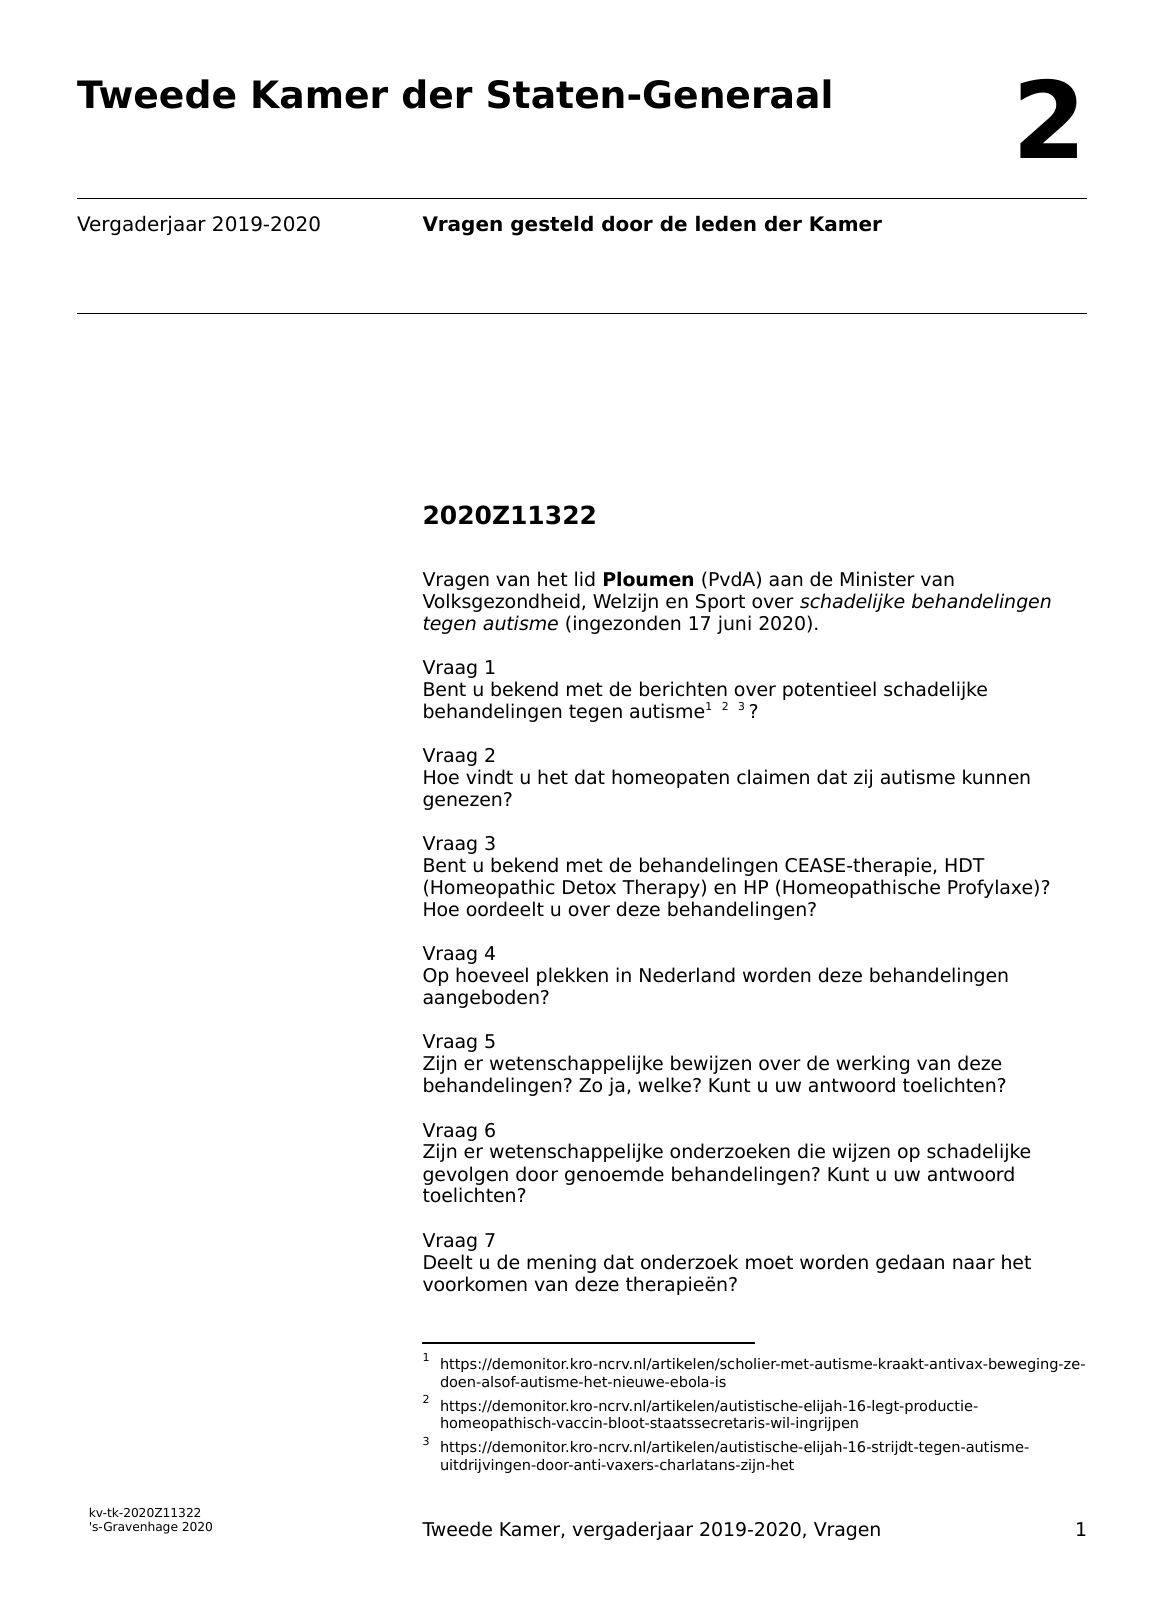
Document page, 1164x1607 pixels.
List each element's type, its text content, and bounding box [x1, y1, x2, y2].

text Vragen van het lid Ploumen (PvdA) aan de Minister van Volksgezondheid, Welzijn en Sport over schadelijke behandelingen tegen autisme (ingezonden 17 juni 2020). [422, 569, 1087, 635]
text Vraag 3 [422, 833, 1087, 855]
text Op hoeveel plekken in Nederland worden deze behandelingen aangeboden? [422, 965, 1087, 1009]
table_cell Vragen gesteld door de leden der Kamer [422, 199, 1087, 313]
text Deelt u de mening dat onderzoek moet worden gedaan naar het voorkomen van deze therapieën? [422, 1252, 1087, 1296]
table_header Tweede Kamer der Staten-Generaal [77, 59, 886, 198]
text 2020Z11322 [422, 501, 1087, 531]
text https://demonitor.kro-ncrv.nl/artikelen/autistische-elijah-16-strijdt-tegen-autisme-uitdrijvingen-door-anti-vaxers-charlatans-zijn-het [422, 1435, 1087, 1474]
text Zijn er wetenschappelijke bewijzen over de werking van deze behandelingen? Zo ja, welke? Kunt u uw antwoord toelichten? [422, 1053, 1087, 1097]
text Vraag 4 [422, 943, 1087, 965]
text Zijn er wetenschappelijke onderzoeken die wijzen op schadelijke gevolgen door genoemde behandelingen? Kunt u uw antwoord toelichten? [422, 1141, 1087, 1207]
text Bent u bekend met de behandelingen CEASE-therapie, HDT (Homeopathic Detox Therapy) en HP (Homeopathische Profylaxe)? Hoe oordeelt u over deze behandelingen? [422, 855, 1087, 921]
text https://demonitor.kro-ncrv.nl/artikelen/autistische-elijah-16-legt-productie-homeopathisch-vaccin-bloot-staatssecretaris-wil-ingrijpen [422, 1393, 1087, 1432]
text kv-tk-2020Z11322 [88, 1506, 323, 1520]
text 's-Gravenhage 2020 [88, 1520, 323, 1534]
text Hoe vindt u het dat homeopaten claimen dat zij autisme kunnen genezen? [422, 767, 1087, 811]
table_cell Vergaderjaar 2019-2020 [77, 199, 422, 313]
text Vraag 2 [422, 745, 1087, 767]
table_header 2 [886, 59, 1087, 198]
text Vraag 1 [422, 657, 1087, 679]
text https://demonitor.kro-ncrv.nl/artikelen/scholier-met-autisme-kraakt-antivax-beweging-ze-doen-alsof-autisme-het-nieuwe-ebola-is [422, 1352, 1087, 1391]
text Bent u bekend met de berichten over potentieel schadelijke behandelingen tegen autisme ? [422, 679, 1087, 723]
text Vraag 5 [422, 1031, 1087, 1053]
text Vraag 6 [422, 1119, 1087, 1141]
text Vraag 7 [422, 1229, 1087, 1252]
